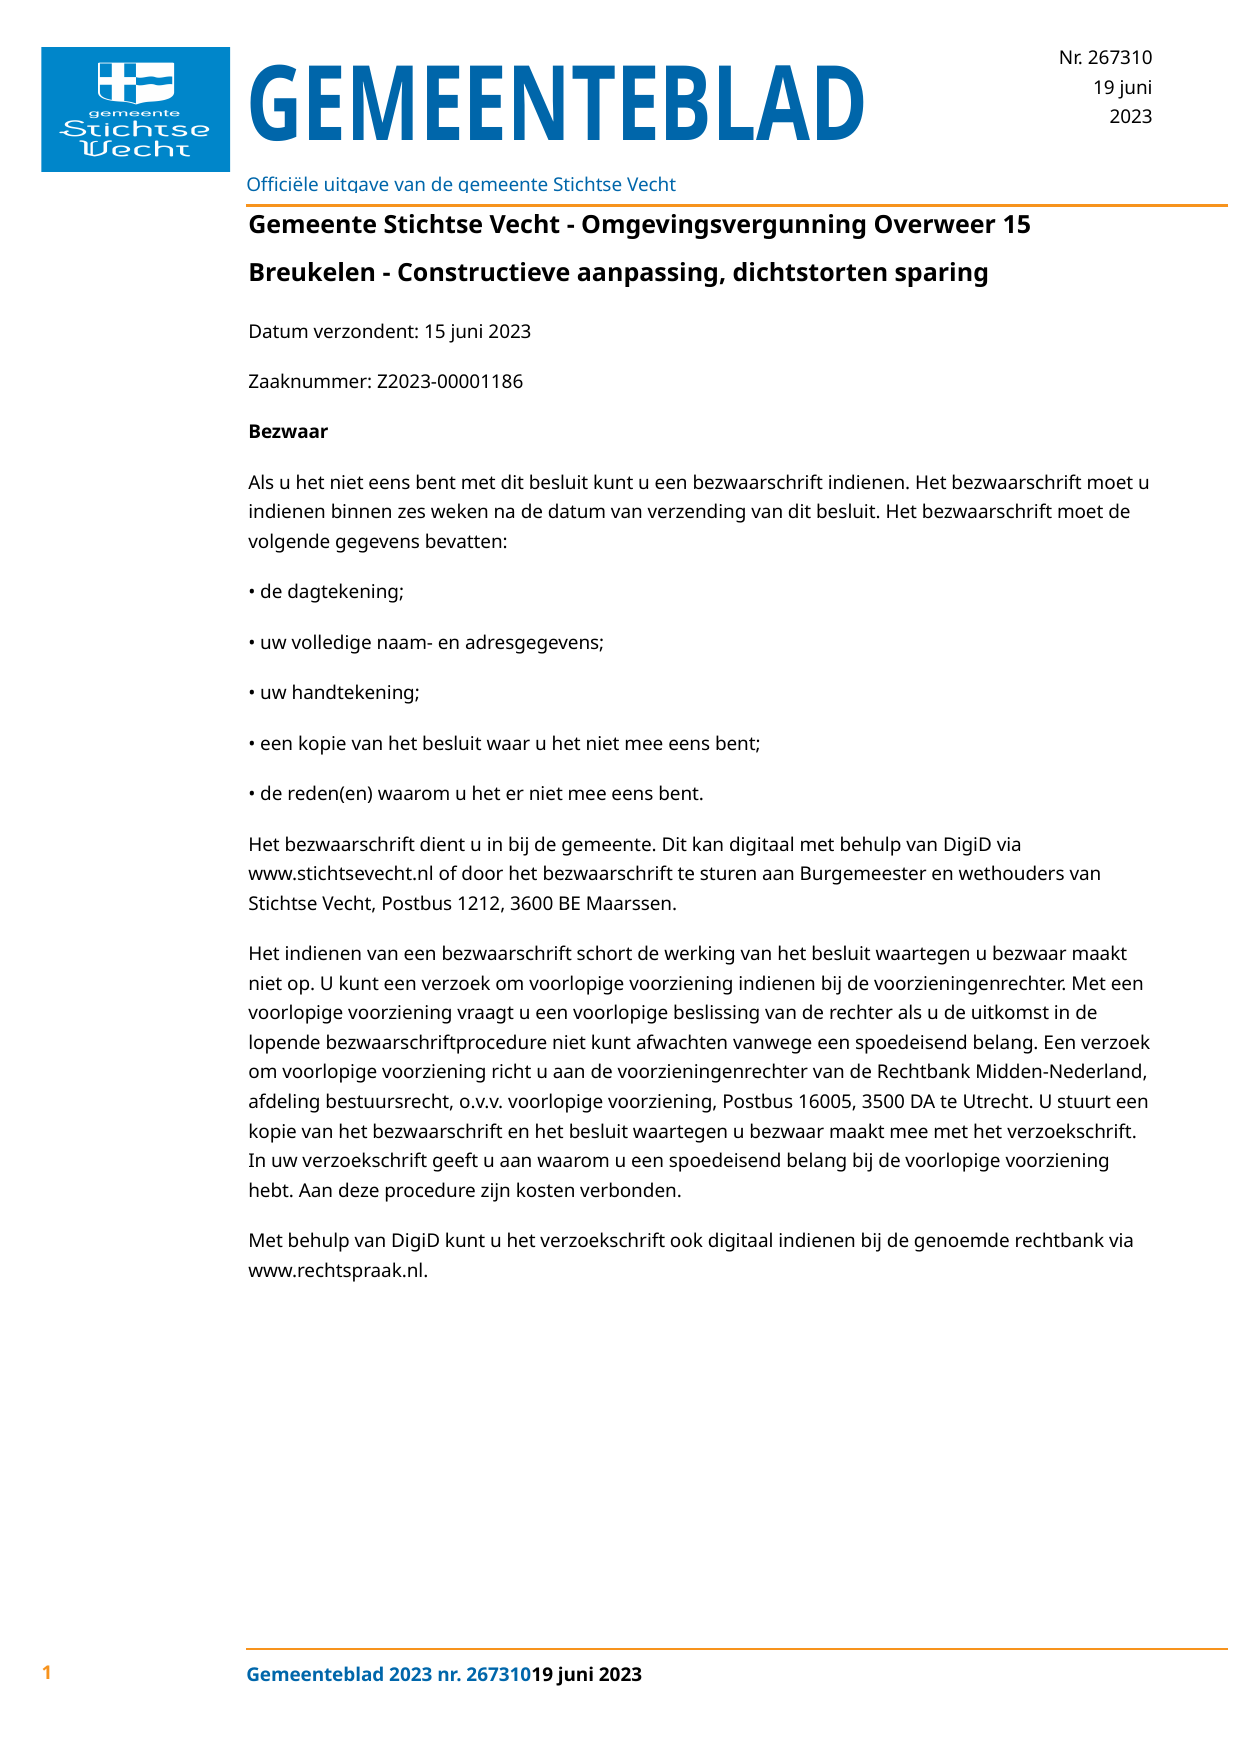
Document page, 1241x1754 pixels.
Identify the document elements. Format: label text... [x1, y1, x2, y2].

text • een kopie van het besluit waar u het niet mee eens bent; [248, 730, 1152, 756]
picture [137, 63, 174, 103]
picture [99, 63, 135, 101]
text Bezwaar [248, 419, 1152, 444]
text Het indienen van een bezwaarschrift schort de werking van het besluit waartegen u bezwaar maakt niet op. U kunt een verzoek om voorlopige voorziening indienen bij de voorzieningenrechter. Met een voorlopige voorziening vraagt u een voorlopige beslissing van de rechter als u de uitkomst in de lopende bezwaarschriftprocedure niet kunt afwachten vanwege een spoedeisend belang. Een verzoek om voorlopige voorziening richt u aan de voorzieningenrechter van de Rechtbank Midden-Nederland, afdeling bestuursrecht, o.v.v. voorlopige voorziening, Postbus 16005, 3500 DA te Utrecht. U stuurt een kopie van het bezwaarschrift en het besluit waartegen u bezwaar maakt mee met het verzoekschrift. In uw verzoekschrift geeft u aan waarom u een spoedeisend belang bij de voorlopige voorziening hebt. Aan deze procedure zijn kosten verbonden. [248, 940, 1152, 1203]
text Zaaknummer: Z2023-00001186 [248, 368, 1152, 394]
text • uw volledige naam- en adresgegevens; [248, 629, 1152, 655]
text • de dagtekening; [248, 579, 1152, 604]
text Datum verzondent: 15 juni 2023 [248, 318, 1152, 344]
text Het bezwaarschrift dient u in bij de gemeente. Dit kan digitaal met behulp van DigiD via www.stichtsevecht.nl of door het bezwaarschrift te sturen aan Burgemeester en wethouders van Stichtse Vecht, Postbus 1212, 3600 BE Maarssen. [248, 831, 1152, 916]
text Met behulp van DigiD kunt u het verzoekschrift ook digitaal indienen bij de genoemde rechtbank via www.rechtspraak.nl. [248, 1227, 1152, 1283]
text Gemeente Stichtse Vecht - Omgevingsvergunning Overweer 15 Breukelen - Constructieve aanpassing, dichtstorten sparing [248, 207, 1152, 288]
text • de reden(en) waarom u het er niet mee eens bent. [248, 780, 1152, 806]
text • uw handtekening; [248, 679, 1152, 705]
text Als u het niet eens bent met dit besluit kunt u een bezwaarschrift indienen. Het bezwaarschrift moet u indienen binnen zes weken na de datum van verzending van dit besluit. Het bezwaarschrift moet de volgende gegevens bevatten: [248, 469, 1152, 554]
